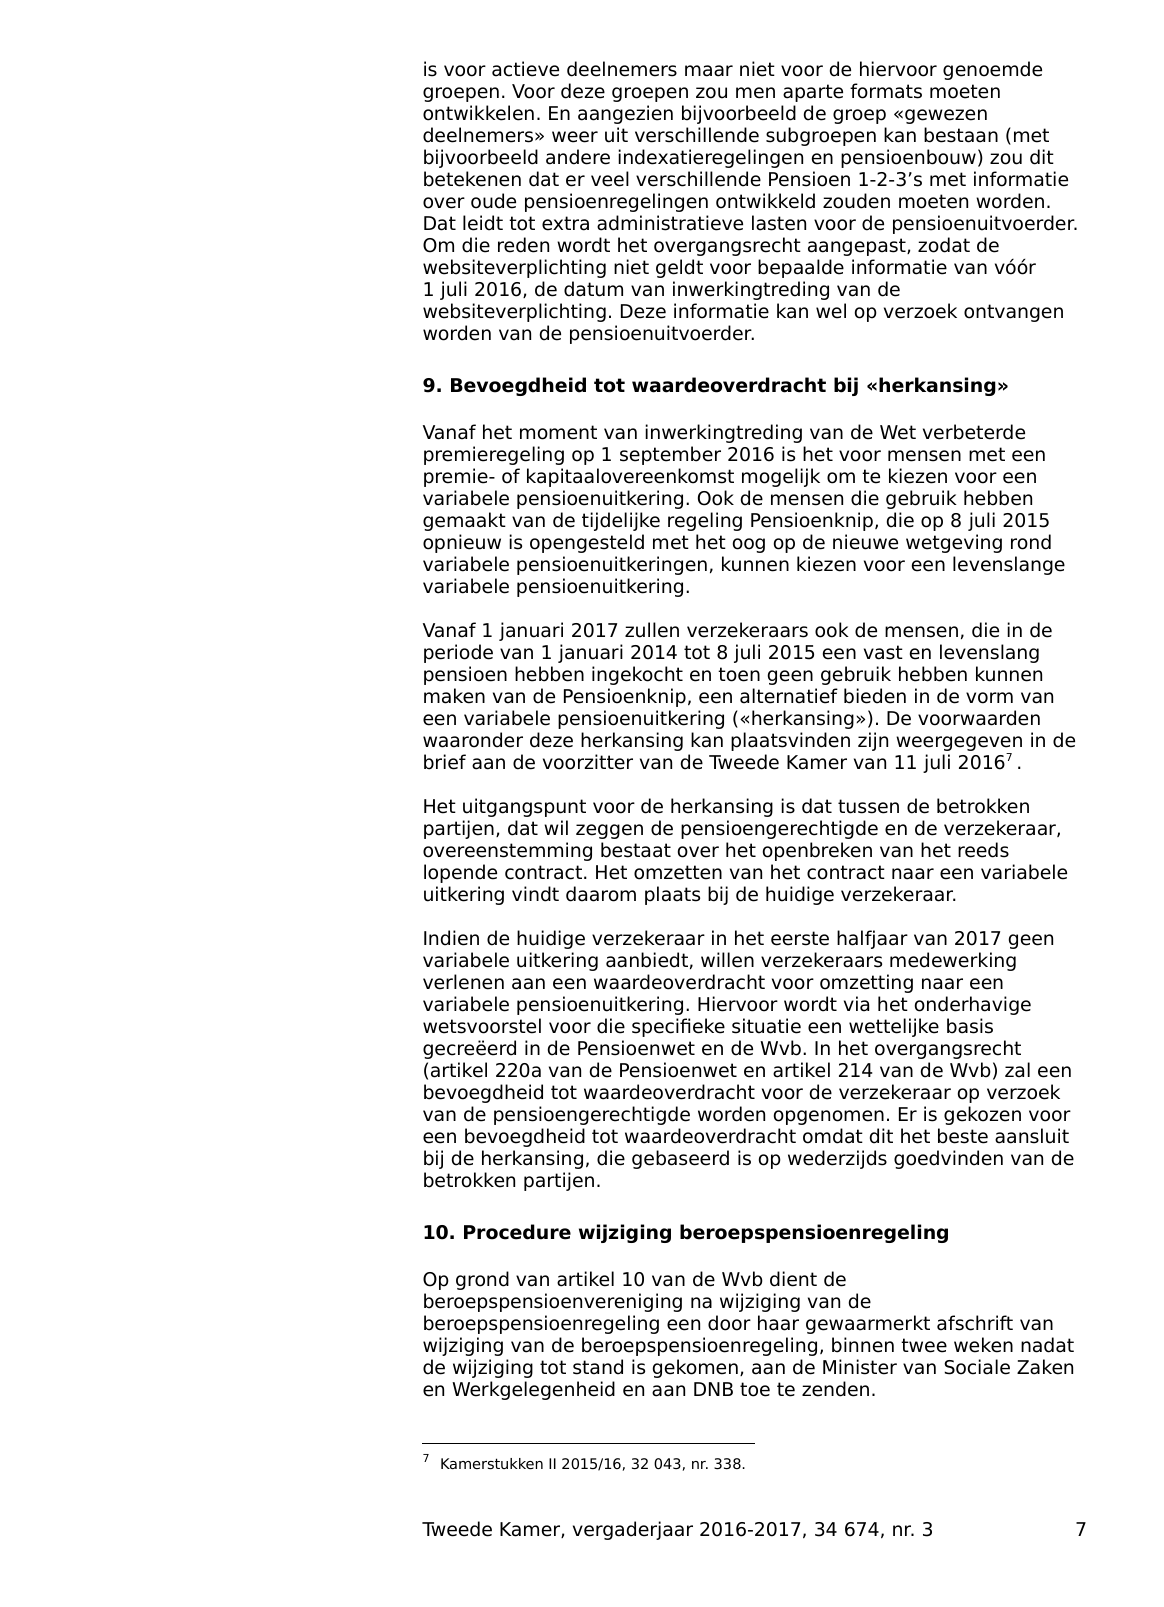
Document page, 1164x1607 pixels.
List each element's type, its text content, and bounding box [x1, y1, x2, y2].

subtitle 9. Bevoegdheid tot waardeoverdracht bij «herkansing» [422, 375, 1087, 397]
text Kamerstukken II 2015/16, 32 043, nr. 338. [422, 1452, 1087, 1474]
text Indien de huidige verzekeraar in het eerste halfjaar van 2017 geen variabele uitkering aanbiedt, willen verzekeraars medewerking verlenen aan een waardeoverdracht voor omzetting naar een variabele pensioenuitkering. Hiervoor wordt via het onderhavige wetsvoorstel voor die specifieke situatie een wettelijke basis gecreëerd in de Pensioenwet en de Wvb. In het overgangsrecht (artikel 220a van de Pensioenwet en artikel 214 van de Wvb) zal een bevoegdheid tot waardeoverdracht voor de verzekeraar op verzoek van de pensioengerechtigde worden opgenomen. Er is gekozen voor een bevoegdheid tot waardeoverdracht omdat dit het beste aansluit bij de herkansing, die gebaseerd is op wederzijds goedvinden van de betrokken partijen. [422, 928, 1087, 1192]
text Het uitgangspunt voor de herkansing is dat tussen de betrokken partijen, dat wil zeggen de pensioengerechtigde en de verzekeraar, overeenstemming bestaat over het openbreken van het reeds lopende contract. Het omzetten van het contract naar een variabele uitkering vindt daarom plaats bij de huidige verzekeraar. [422, 796, 1087, 906]
text Op grond van artikel 10 van de Wvb dient de beroepspensioenvereniging na wijziging van de beroepspensioenregeling een door haar gewaarmerkt afschrift van wijziging van de beroepspensioenregeling, binnen twee weken nadat de wijziging tot stand is gekomen, aan de Minister van Sociale Zaken en Werkgelegenheid en aan DNB toe te zenden. [422, 1269, 1087, 1401]
subtitle 10. Procedure wijziging beroepspensioenregeling [422, 1222, 1087, 1244]
text is voor actieve deelnemers maar niet voor de hiervoor genoemde groepen. Voor deze groepen zou men aparte formats moeten ontwikkelen. En aangezien bijvoorbeeld de groep «gewezen deelnemers» weer uit verschillende subgroepen kan bestaan (met bijvoorbeeld andere indexatieregelingen en pensioenbouw) zou dit betekenen dat er veel verschillende Pensioen 1-2-3’s met informatie over oude pensioenregelingen ontwikkeld zouden moeten worden. Dat leidt tot extra administratieve lasten voor de pensioenuitvoerder. Om die reden wordt het overgangsrecht aangepast, zodat de websiteverplichting niet geldt voor bepaalde informatie van vóór 1 juli 2016, de datum van inwerkingtreding van de websiteverplichting. Deze informatie kan wel op verzoek ontvangen worden van de pensioenuitvoerder. [422, 59, 1087, 345]
text Vanaf 1 januari 2017 zullen verzekeraars ook de mensen, die in de periode van 1 januari 2014 tot 8 juli 2015 een vast en levenslang pensioen hebben ingekocht en toen geen gebruik hebben kunnen maken van de Pensioenknip, een alternatief bieden in de vorm van een variabele pensioenuitkering («herkansing»). De voorwaarden waaronder deze herkansing kan plaatsvinden zijn weergegeven in de brief aan de voorzitter van de Tweede Kamer van 11 juli 2016. [422, 620, 1087, 774]
text Vanaf het moment van inwerkingtreding van de Wet verbeterde premieregeling op 1 september 2016 is het voor mensen met een premie- of kapitaalovereenkomst mogelijk om te kiezen voor een variabele pensioenuitkering. Ook de mensen die gebruik hebben gemaakt van de tijdelijke regeling Pensioenknip, die op 8 juli 2015 opnieuw is opengesteld met het oog op de nieuwe wetgeving rond variabele pensioenuitkeringen, kunnen kiezen voor een levenslange variabele pensioenuitkering. [422, 422, 1087, 598]
